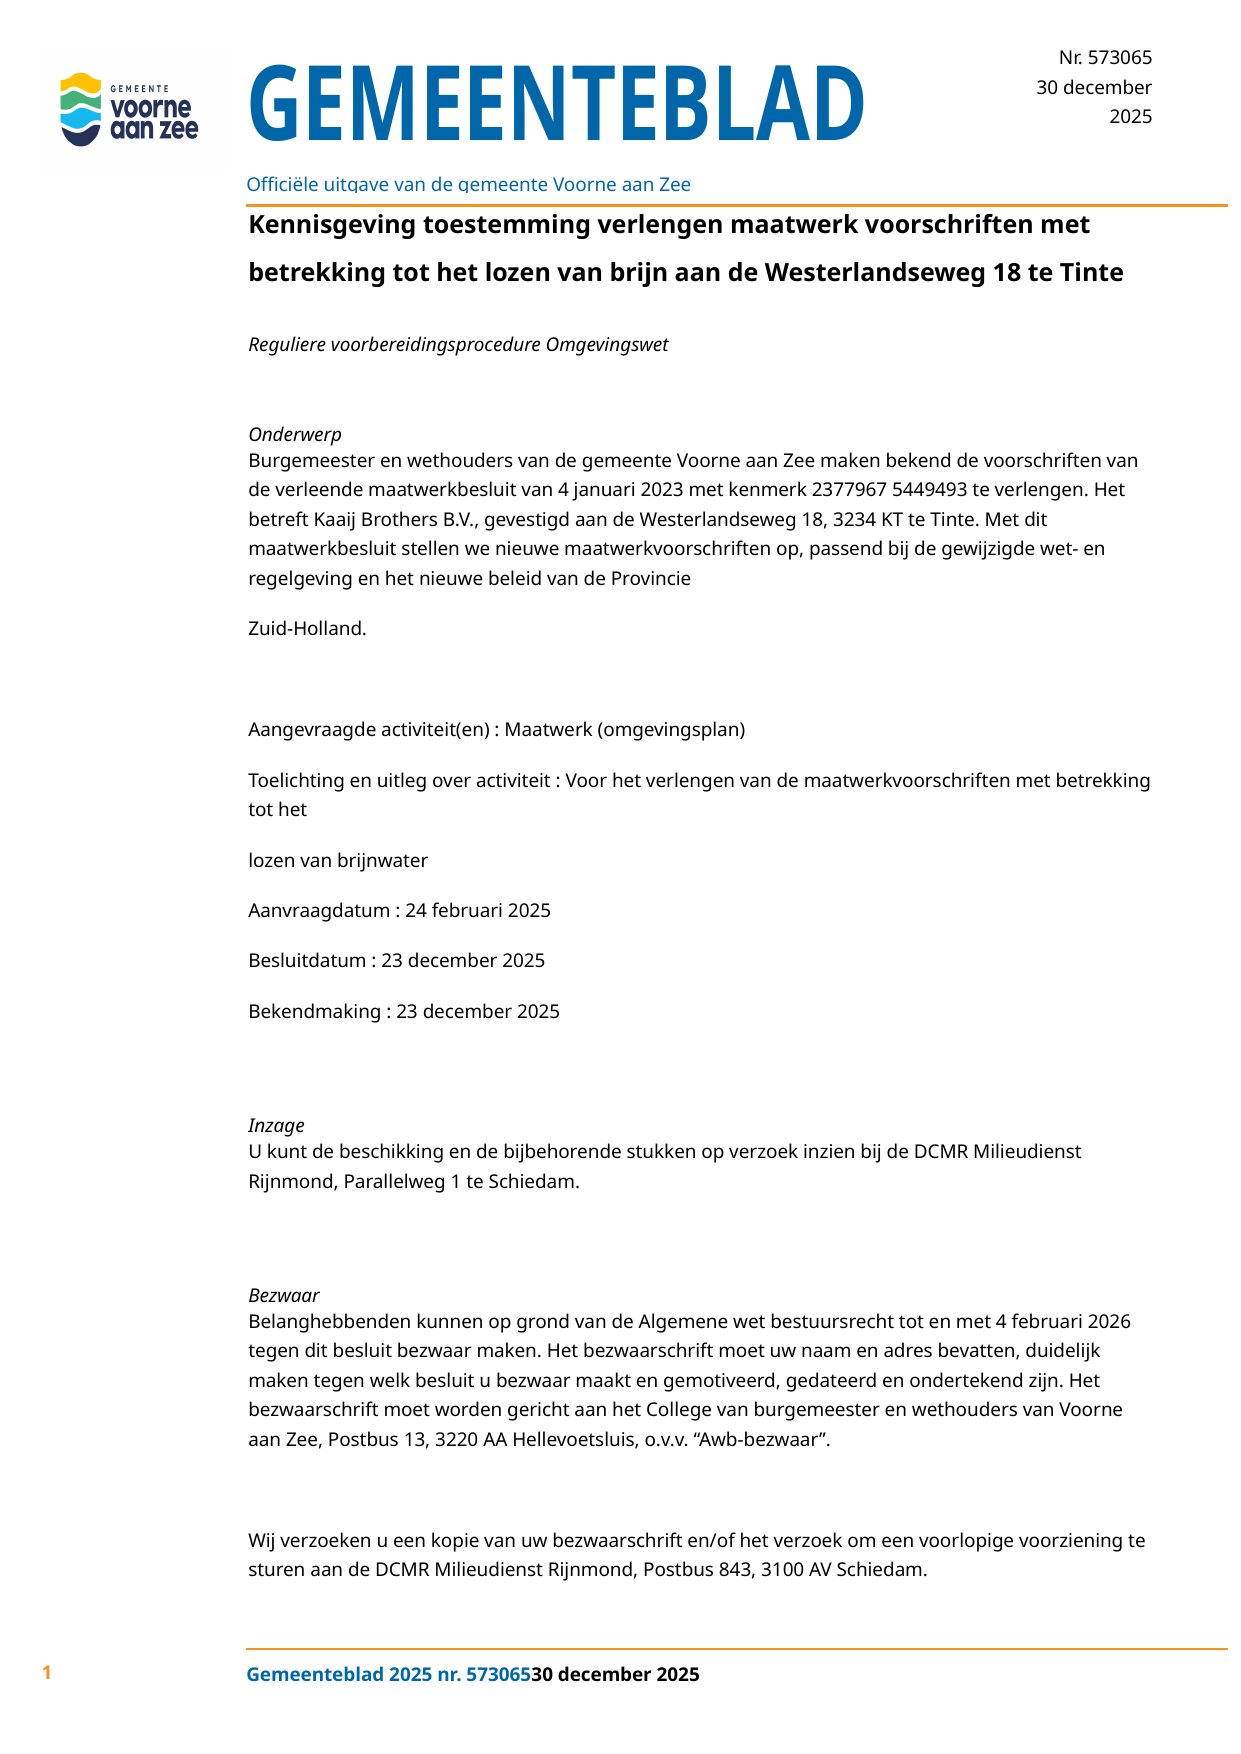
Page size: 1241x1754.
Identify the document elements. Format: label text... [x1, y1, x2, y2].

text Toelichting en uitleg over activiteit : Voor het verlengen van de maatwerkvoorschriften met betrekking tot het [248, 767, 1152, 822]
text Aangevraagde activiteit(en) : Maatwerk (omgevingsplan) [248, 716, 1152, 742]
picture [41, 47, 231, 172]
text Bezwaar [248, 1282, 1152, 1308]
text Kennisgeving toestemming verlengen maatwerk voorschriften met betrekking tot het lozen van brijn aan de Westerlandseweg 18 te Tinte [248, 207, 1152, 288]
text Aanvraagdatum : 24 februari 2025 [248, 897, 1152, 923]
text Wij verzoeken u een kopie van uw bezwaarschrift en/of het verzoek om een voorlopige voorziening te sturen aan de DCMR Milieudienst Rijnmond, Postbus 843, 3100 AV Schiedam. [248, 1527, 1152, 1582]
text Inzage [248, 1112, 1152, 1138]
text Bekendmaking : 23 december 2025 [248, 998, 1152, 1024]
text lozen van brijnwater [248, 847, 1152, 873]
text Belanghebbenden kunnen op grond van de Algemene wet bestuursrecht tot en met 4 februari 2026 tegen dit besluit bezwaar maken. Het bezwaarschrift moet uw naam en adres bevatten, duidelijk maken tegen welk besluit u bezwaar maakt en gemotiveerd, gedateerd en ondertekend zijn. Het bezwaarschrift moet worden gericht aan het College van burgemeester en wethouders van Voorne aan Zee, Postbus 13, 3220 AA Hellevoetsluis, o.v.v. “Awb-bezwaar”. [248, 1308, 1152, 1452]
text Onderwerp [248, 421, 1152, 447]
text Burgemeester en wethouders van de gemeente Voorne aan Zee maken bekend de voorschriften van de verleende maatwerkbesluit van 4 januari 2023 met kenmerk 2377967 5449493 te verlengen. Het betreft Kaaij Brothers B.V., gevestigd aan de Westerlandseweg 18, 3234 KT te Tinte. Met dit maatwerkbesluit stellen we nieuwe maatwerkvoorschriften op, passend bij de gewijzigde wet- en regelgeving en het nieuwe beleid van de Provincie [248, 447, 1152, 591]
text U kunt de beschikking en de bijbehorende stukken op verzoek inzien bij de DCMR Milieudienst Rijnmond, Parallelweg 1 te Schiedam. [248, 1138, 1152, 1193]
text Zuid-Holland. [248, 616, 1152, 641]
text Besluitdatum : 23 december 2025 [248, 948, 1152, 973]
text Reguliere voorbereidingsprocedure Omgevingswet [248, 331, 1152, 357]
